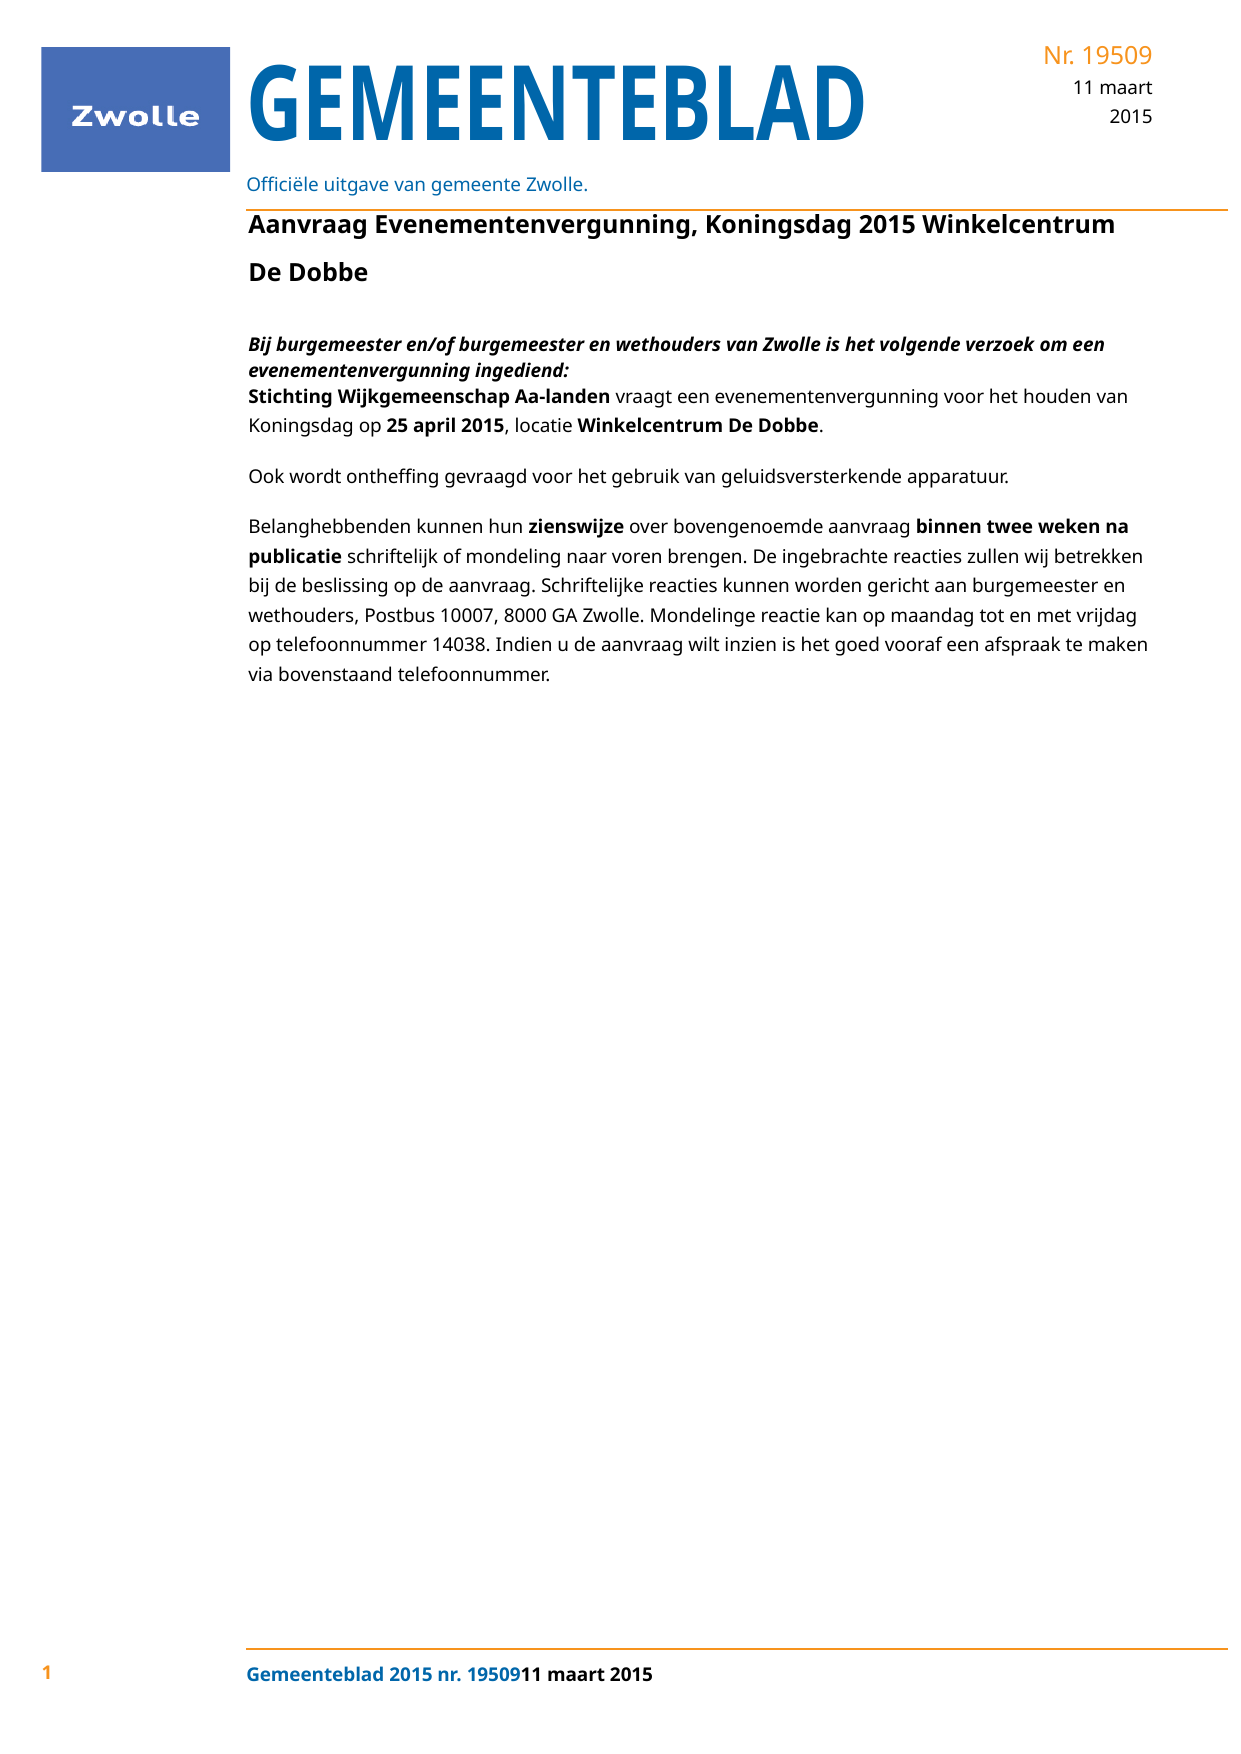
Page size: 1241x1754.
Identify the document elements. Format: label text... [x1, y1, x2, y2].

text Ook wordt ontheffing gevraagd voor het gebruik van geluidsversterkende apparatuur. [248, 463, 1152, 489]
text Aanvraag Evenementenvergunning, Koningsdag 2015 Winkelcentrum De Dobbe [248, 211, 1152, 288]
picture [41, 47, 231, 172]
text Stichting Wijkgemeenschap Aa-landen vraagt een evenementenvergunning voor het houden van Koningsdag op 25 april 2015, locatie Winkelcentrum De Dobbe. [248, 383, 1152, 438]
text Belanghebbenden kunnen hun zienswijze over bovengenoemde aanvraag binnen twee weken na publicatie schriftelijk of mondeling naar voren brengen. De ingebrachte reacties zullen wij betrekken bij de beslissing op de aanvraag. Schriftelijke reacties kunnen worden gericht aan burgemeester en wethouders, Postbus 10007, 8000 GA Zwolle. Mondelinge reactie kan op maandag tot en met vrijdag op telefoonnummer 14038. Indien u de aanvraag wilt inzien is het goed vooraf een afspraak te maken via bovenstaand telefoonnummer. [248, 513, 1152, 687]
text Bij burgemeester en/of burgemeester en wethouders van Zwolle is het volgende verzoek om een evenementenvergunning ingediend: [248, 331, 1152, 383]
